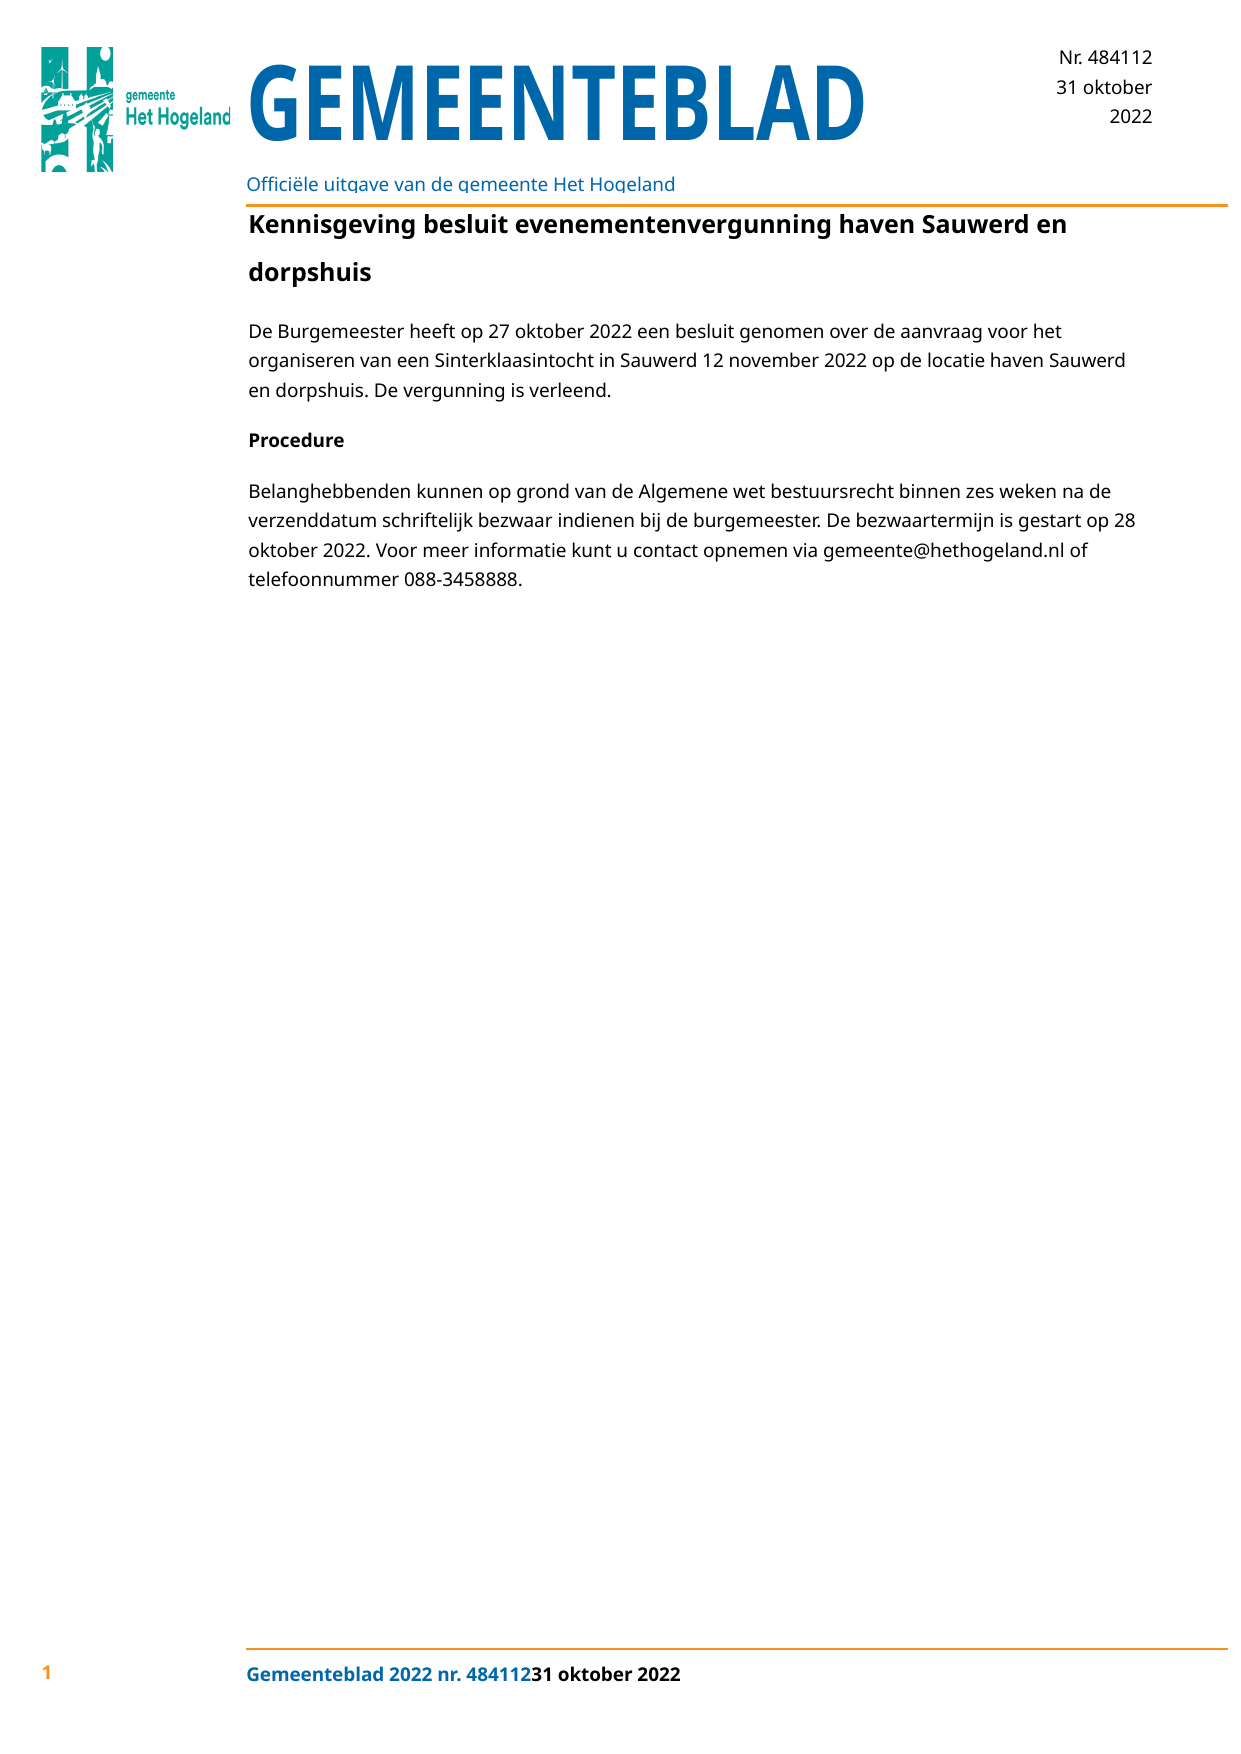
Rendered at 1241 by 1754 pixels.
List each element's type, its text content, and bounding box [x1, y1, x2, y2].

text De Burgemeester heeft op 27 oktober 2022 een besluit genomen over de aanvraag voor het organiseren van een Sinterklaasintocht in Sauwerd 12 november 2022 op de locatie haven Sauwerd en dorpshuis. De vergunning is verleend. [248, 318, 1152, 403]
text Belanghebbenden kunnen op grond van de Algemene wet bestuursrecht binnen zes weken na de verzenddatum schriftelijk bezwaar indienen bij de burgemeester. De bezwaartermijn is gestart op 28 oktober 2022. Voor meer informatie kunt u contact opnemen via gemeente@hethogeland.nl of telefoonnummer 088-3458888. [248, 478, 1152, 592]
picture [41, 47, 231, 172]
text Kennisgeving besluit evenementenvergunning haven Sauwerd en dorpshuis [248, 207, 1152, 288]
text Procedure [248, 427, 1152, 453]
